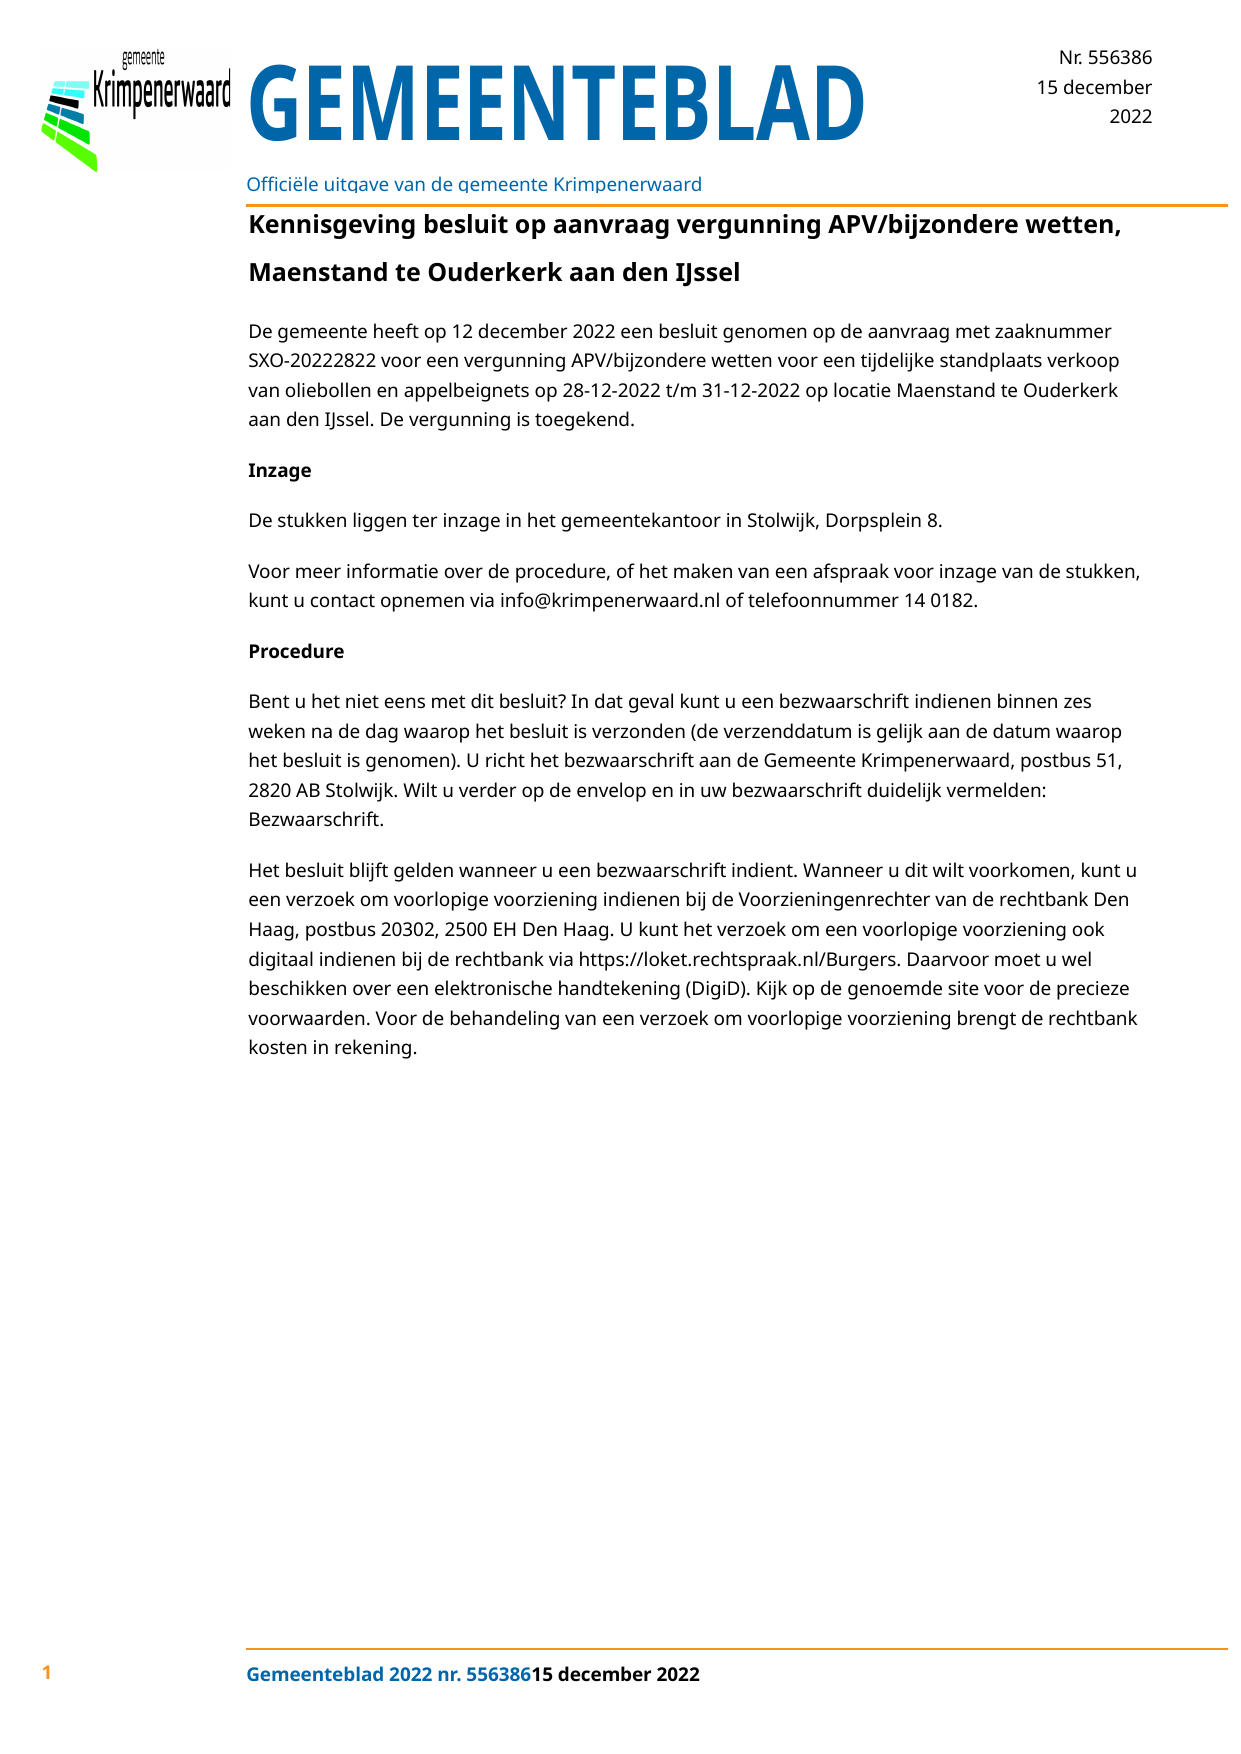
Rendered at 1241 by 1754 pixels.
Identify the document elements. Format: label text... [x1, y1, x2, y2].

text Het besluit blijft gelden wanneer u een bezwaarschrift indient. Wanneer u dit wilt voorkomen, kunt u een verzoek om voorlopige voorziening indienen bij de Voorzieningenrechter van de rechtbank Den Haag, postbus 20302, 2500 EH Den Haag. U kunt het verzoek om een voorlopige voorziening ook digitaal indienen bij de rechtbank via https://loket.rechtspraak.nl/Burgers. Daarvoor moet u wel beschikken over een elektronische handtekening (DigiD). Kijk op de genoemde site voor de precieze voorwaarden. Voor de behandeling van een verzoek om voorlopige voorziening brengt de rechtbank kosten in rekening. [248, 857, 1152, 1060]
text Bent u het niet eens met dit besluit? In dat geval kunt u een bezwaarschrift indienen binnen zes weken na de dag waarop het besluit is verzonden (de verzenddatum is gelijk aan de datum waarop het besluit is genomen). U richt het bezwaarschrift aan de Gemeente Krimpenerwaard, postbus 51, 2820 AB Stolwijk. Wilt u verder op de envelop en in uw bezwaarschrift duidelijk vermelden: Bezwaarschrift. [248, 688, 1152, 832]
text De gemeente heeft op 12 december 2022 een besluit genomen op de aanvraag met zaaknummer SXO-20222822 voor een vergunning APV/bijzondere wetten voor een tijdelijke standplaats verkoop van oliebollen en appelbeignets op 28-12-2022 t/m 31-12-2022 op locatie Maenstand te Ouderkerk aan den IJssel. De vergunning is toegekend. [248, 318, 1152, 432]
text Procedure [248, 638, 1152, 664]
text Inzage [248, 457, 1152, 483]
text De stukken liggen ter inzage in het gemeentekantoor in Stolwijk, Dorpsplein 8. [248, 507, 1152, 533]
text Kennisgeving besluit op aanvraag vergunning APV/bijzondere wetten, Maenstand te Ouderkerk aan den IJssel [248, 207, 1152, 288]
text Voor meer informatie over de procedure, of het maken van een afspraak voor inzage van de stukken, kunt u contact opnemen via info@krimpenerwaard.nl of telefoonnummer 14 0182. [248, 558, 1152, 613]
picture [41, 47, 231, 172]
